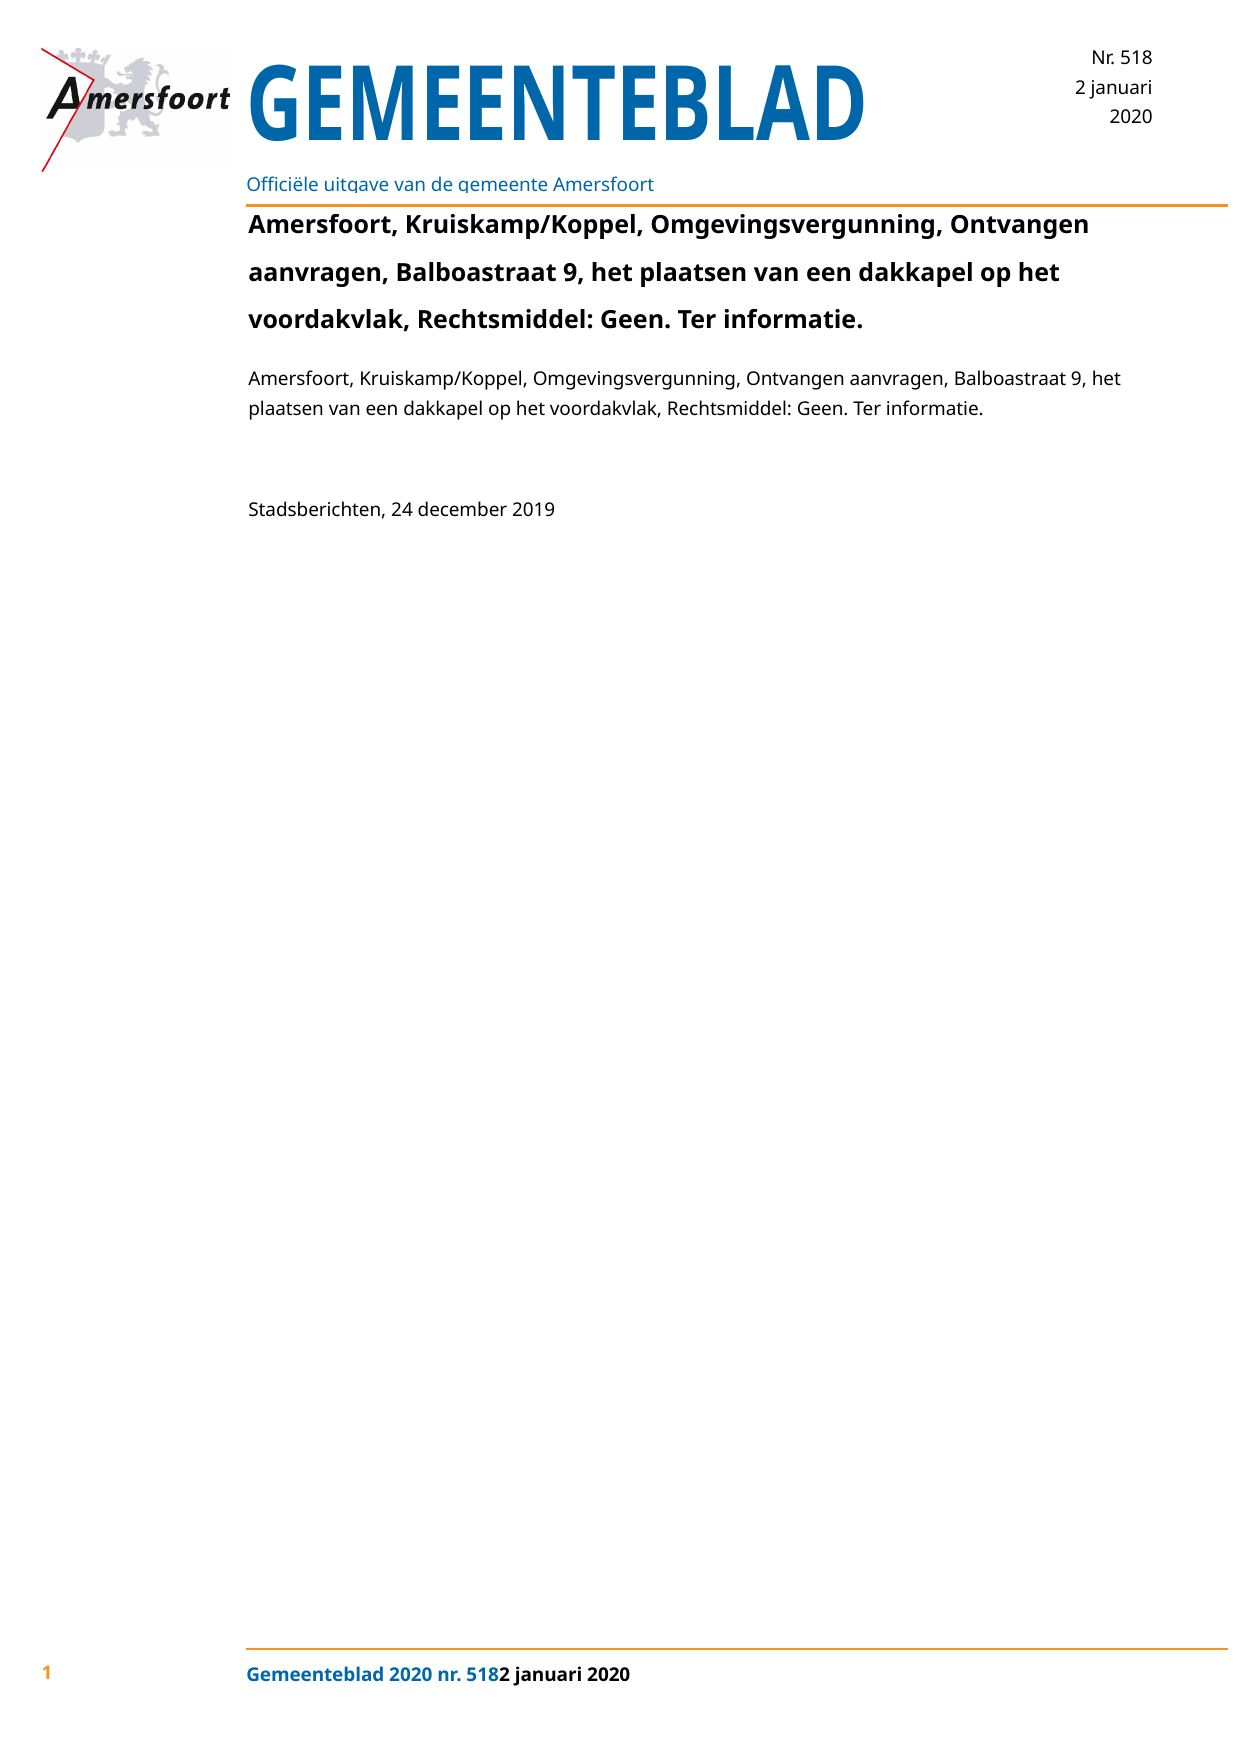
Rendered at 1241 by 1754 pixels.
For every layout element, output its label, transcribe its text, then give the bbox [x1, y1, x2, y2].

text Amersfoort, Kruiskamp/Koppel, Omgevingsvergunning, Ontvangen aanvragen, Balboastraat 9, het plaatsen van een dakkapel op het voordakvlak, Rechtsmiddel: Geen. Ter informatie. [248, 366, 1152, 421]
text Stadsberichten, 24 december 2019 [248, 496, 1152, 522]
text Amersfoort, Kruiskamp/Koppel, Omgevingsvergunning, Ontvangen aanvragen, Balboastraat 9, het plaatsen van een dakkapel op het voordakvlak, Rechtsmiddel: Geen. Ter informatie. [248, 207, 1152, 336]
picture [41, 47, 231, 172]
